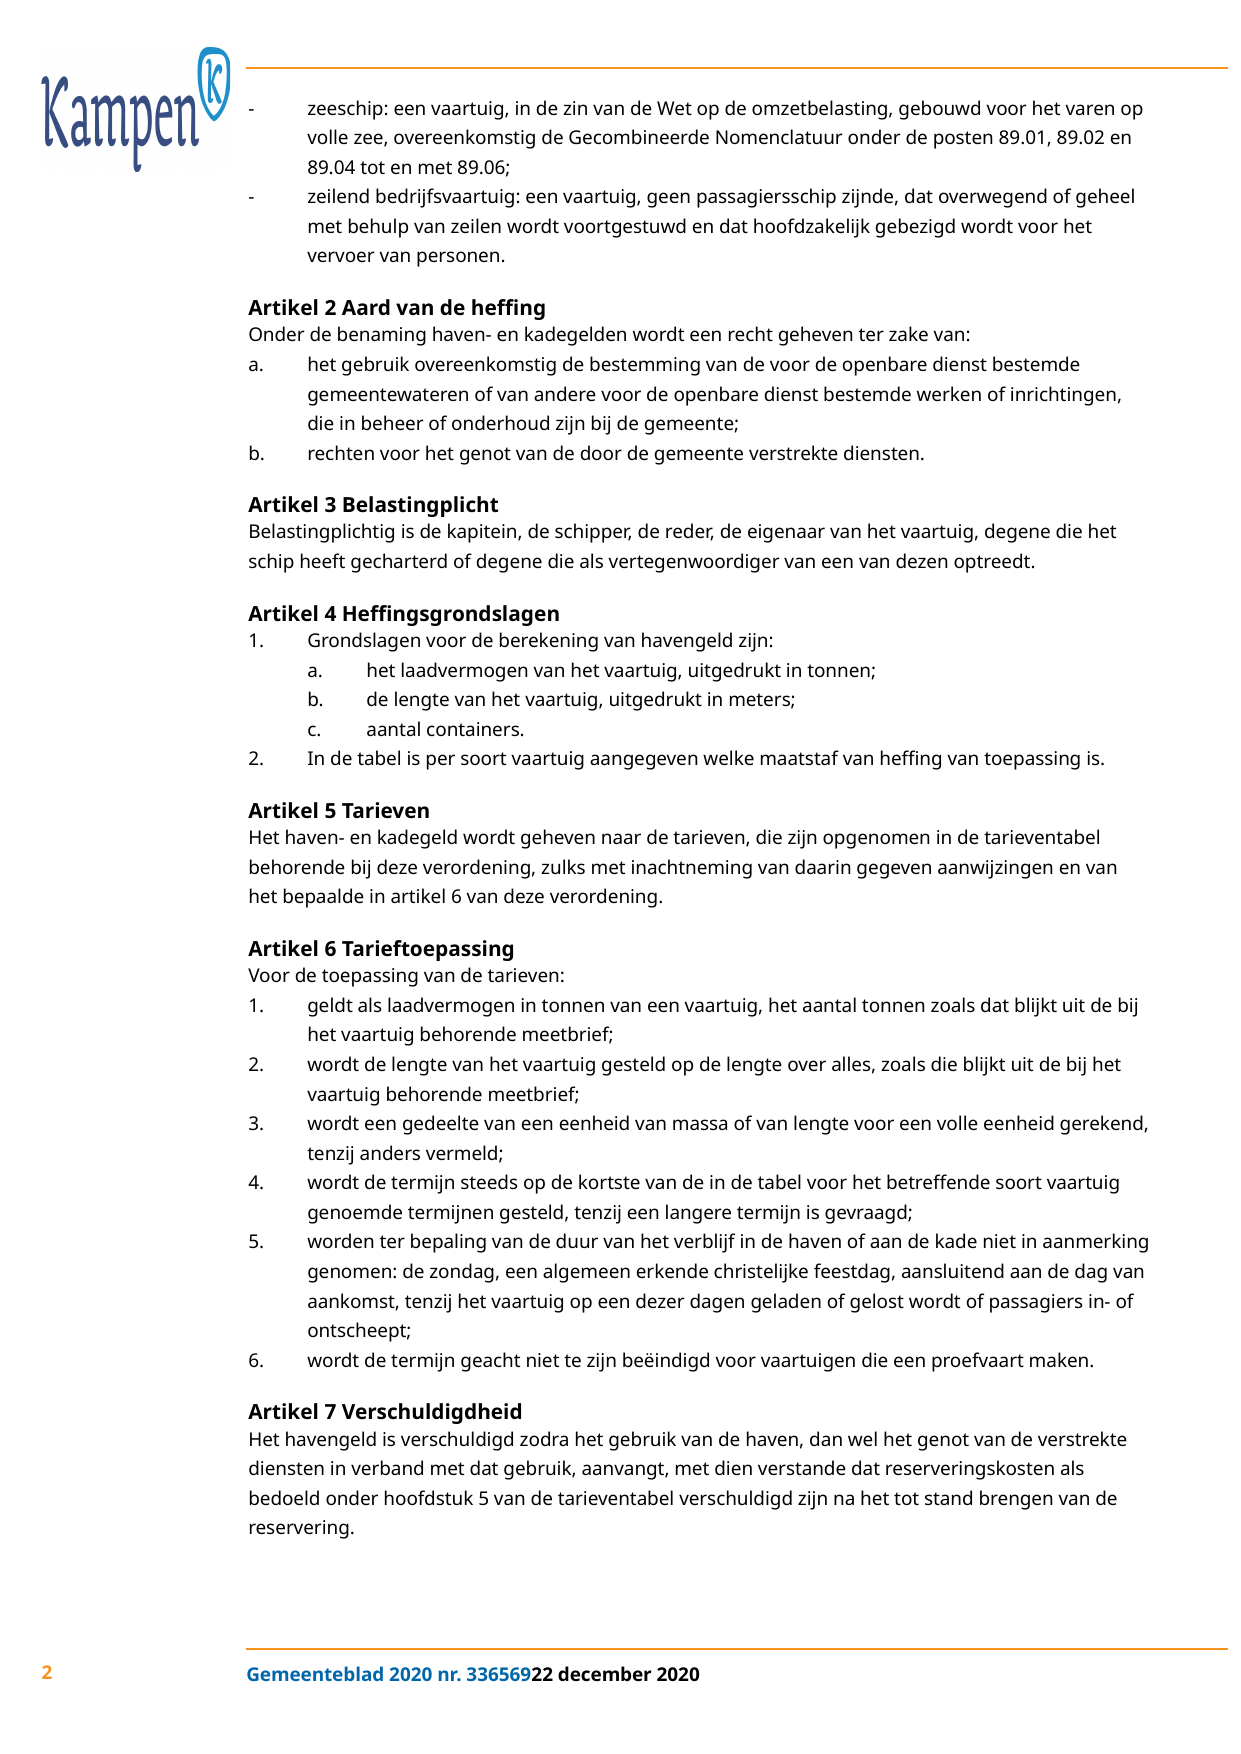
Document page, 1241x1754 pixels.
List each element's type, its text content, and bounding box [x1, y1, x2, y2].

text Artikel 6 Tarieftoepassing [248, 934, 1152, 962]
list zeeschip: een vaartuig, in de zin van de Wet op de omzetbelasting, gebouwd voor het varen op volle zee, overeenkomstig de Gecombineerde Nomenclatuur onder de posten 89.01, 89.02 en 89.04 tot en met 89.06; [248, 95, 1152, 180]
list wordt de termijn geacht niet te zijn beëindigd voor vaartuigen die een proefvaart maken. [248, 1347, 1152, 1373]
list rechten voor het genot van de door de gemeente verstrekte diensten. [248, 440, 1152, 466]
text Voor de toepassing van de tarieven: [248, 962, 1152, 988]
text Het haven- en kadegeld wordt geheven naar de tarieven, die zijn opgenomen in de tarieventabel behorende bij deze verordening, zulks met inachtneming van daarin gegeven aanwijzingen en van het bepaalde in artikel 6 van deze verordening. [248, 824, 1152, 909]
text Artikel 3 Belastingplicht [248, 490, 1152, 519]
list worden ter bepaling van de duur van het verblijf in de haven of aan de kade niet in aanmerking genomen: de zondag, een algemeen erkende christelijke feestdag, aansluitend aan de dag van aankomst, tenzij het vaartuig op een dezer dagen geladen of gelost wordt of passagiers in- of ontscheept; [248, 1229, 1152, 1343]
text Artikel 7 Verschuldigdheid [248, 1397, 1152, 1426]
list aantal containers. [307, 716, 1152, 742]
list Grondslagen voor de berekening van havengeld zijn: [248, 627, 1152, 653]
list het gebruik overeenkomstig de bestemming van de voor de openbare dienst bestemde gemeentewateren of van andere voor de openbare dienst bestemde werken of inrichtingen, die in beheer of onderhoud zijn bij de gemeente; [248, 351, 1152, 436]
text Het havengeld is verschuldigd zodra het gebruik van de haven, dan wel het genot van de verstrekte diensten in verband met dat gebruik, aanvangt, met dien verstande dat reserveringskosten als bedoeld onder hoofdstuk 5 van de tarieventabel verschuldigd zijn na het tot stand brengen van de reservering. [248, 1426, 1152, 1540]
list wordt een gedeelte van een eenheid van massa of van lengte voor een volle eenheid gerekend, tenzij anders vermeld; [248, 1110, 1152, 1166]
text Onder de benaming haven- en kadegelden wordt een recht geheven ter zake van: [248, 322, 1152, 347]
list wordt de termijn steeds op de kortste van de in de tabel voor het betreffende soort vaartuig genoemde termijnen gesteld, tenzij een langere termijn is gevraagd; [248, 1169, 1152, 1225]
picture [41, 47, 231, 172]
text Artikel 5 Tarieven [248, 796, 1152, 824]
text Artikel 2 Aard van de heffing [248, 293, 1152, 322]
text Artikel 4 Heffingsgrondslagen [248, 599, 1152, 627]
list geldt als laadvermogen in tonnen van een vaartuig, het aantal tonnen zoals dat blijkt uit de bij het vaartuig behorende meetbrief; [248, 992, 1152, 1047]
list zeilend bedrijfsvaartuig: een vaartuig, geen passagiersschip zijnde, dat overwegend of geheel met behulp van zeilen wordt voortgestuwd en dat hoofdzakelijk gebezigd wordt voor het vervoer van personen. [248, 183, 1152, 268]
list wordt de lengte van het vaartuig gesteld op de lengte over alles, zoals die blijkt uit de bij het vaartuig behorende meetbrief; [248, 1051, 1152, 1106]
list In de tabel is per soort vaartuig aangegeven welke maatstaf van heffing van toepassing is. [248, 746, 1152, 771]
list de lengte van het vaartuig, uitgedrukt in meters; [307, 686, 1152, 712]
list het laadvermogen van het vaartuig, uitgedrukt in tonnen; [307, 657, 1152, 682]
text Belastingplichtig is de kapitein, de schipper, de reder, de eigenaar van het vaartuig, degene die het schip heeft gecharterd of degene die als vertegenwoordiger van een van dezen optreedt. [248, 519, 1152, 574]
